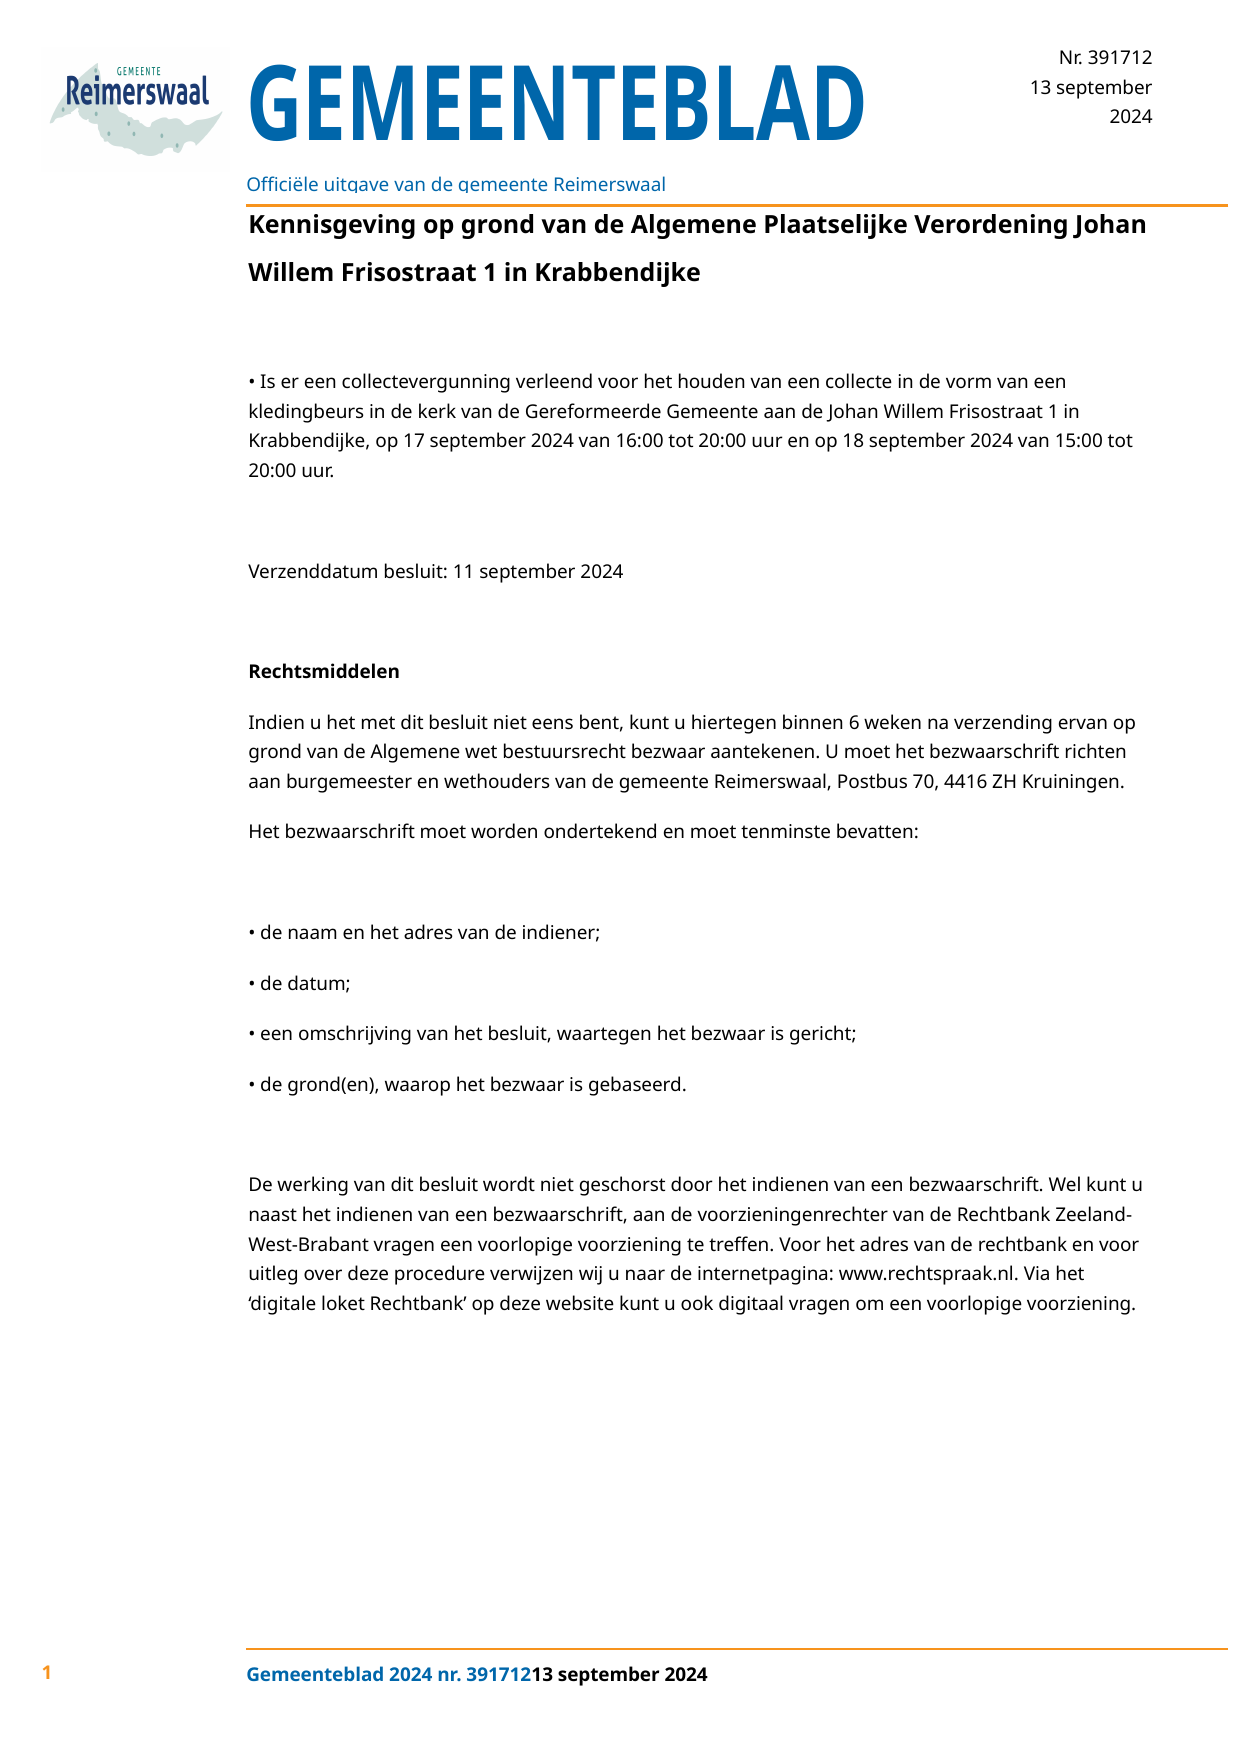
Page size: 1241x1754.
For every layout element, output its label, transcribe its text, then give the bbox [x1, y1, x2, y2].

text Verzenddatum besluit: 11 september 2024 [248, 558, 1152, 584]
text • Is er een collectevergunning verleend voor het houden van een collecte in de vorm van een kledingbeurs in de kerk van de Gereformeerde Gemeente aan de Johan Willem Frisostraat 1 in Krabbendijke,‎ op 17 september 2024 van 16:00 tot 20:00 uur en op 18 september 2024 van 15:00 tot 20:00 uur. [248, 368, 1152, 483]
text Kennisgeving op grond van de Algemene Plaatselijke Verordening Johan Willem Frisostraat 1 in Krabbendijke [248, 207, 1152, 288]
picture [41, 47, 231, 172]
text • de grond(en), waarop het bezwaar is gebaseerd. [248, 1071, 1152, 1097]
text De werking van dit besluit wordt niet geschorst door het indienen van een bezwaarschrift. Wel kunt u naast het indienen van een bezwaarschrift, aan de voorzieningenrechter van de Rechtbank Zeeland-West-Brabant vragen een voorlopige voorziening te treffen. Voor het adres van de rechtbank en voor uitleg over deze procedure verwijzen wij u naar de internetpagina: www.rechtspraak.nl. Via het ‘digitale loket Rechtbank’ op deze website kunt u ook digitaal vragen om een voorlopige voorziening. [248, 1172, 1152, 1316]
text • de naam en het adres van de indiener; [248, 919, 1152, 945]
text Het bezwaarschrift moet worden ondertekend en moet tenminste bevatten: [248, 819, 1152, 844]
text Indien u het met dit besluit niet eens bent, kunt u hiertegen binnen 6 weken na verzending ervan op grond van de Algemene wet bestuursrecht bezwaar aantekenen. U moet het bezwaarschrift richten aan burgemeester en wethouders van de gemeente Reimerswaal, Postbus 70, 4416 ZH Kruiningen. [248, 709, 1152, 794]
text • een omschrijving van het besluit, waartegen het bezwaar is gericht; [248, 1020, 1152, 1046]
text Rechtsmiddelen [248, 659, 1152, 684]
text • de datum; [248, 970, 1152, 996]
